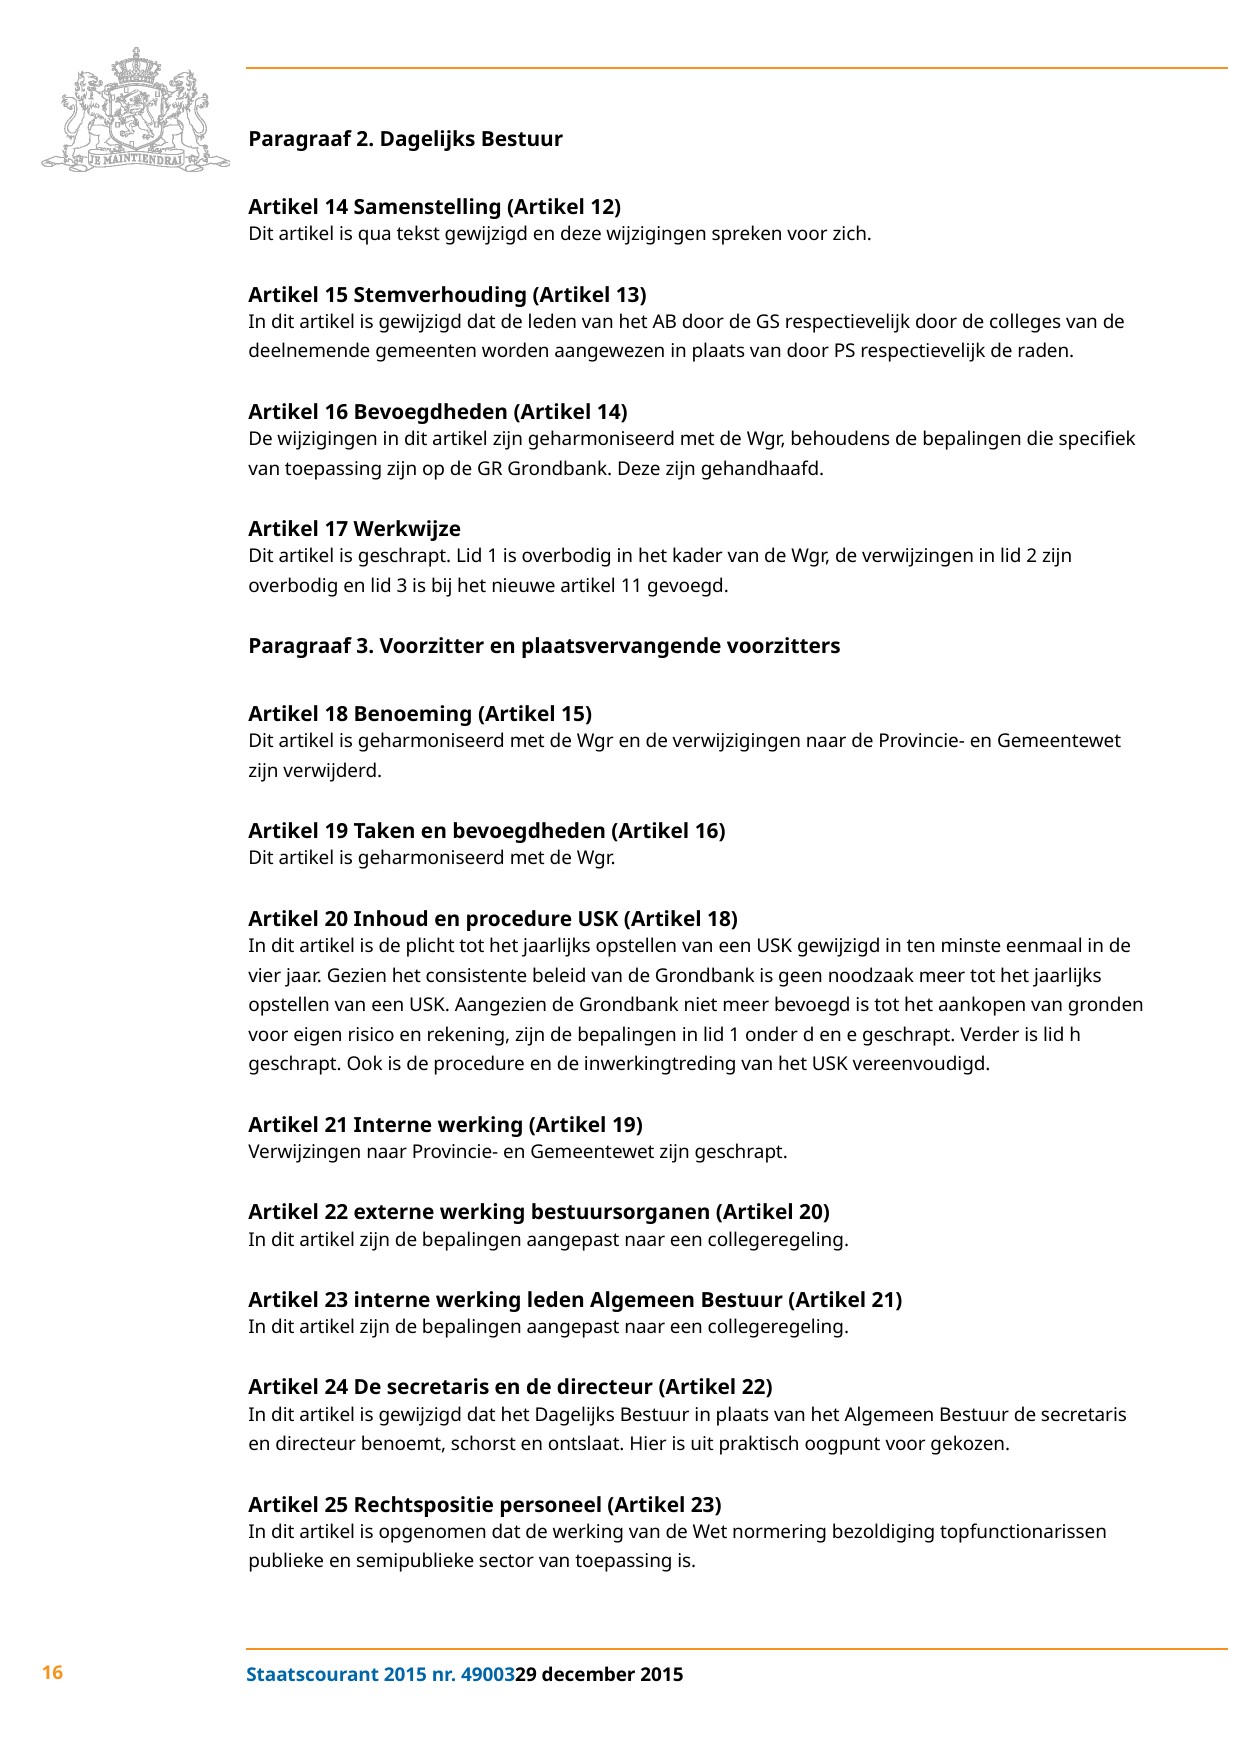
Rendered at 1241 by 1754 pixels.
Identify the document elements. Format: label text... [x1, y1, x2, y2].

text Artikel 23 interne werking leden Algemeen Bestuur (Artikel 21) [248, 1285, 1152, 1313]
text In dit artikel is de plicht tot het jaarlijks opstellen van een USK gewijzigd in ten minste eenmaal in de vier jaar. Gezien het consistente beleid van de Grondbank is geen noodzaak meer tot het jaarlijks opstellen van een USK. Aangezien de Grondbank niet meer bevoegd is tot het aankopen van gronden voor eigen risico en rekening, zijn de bepalingen in lid 1 onder d en e geschrapt. Verder is lid h geschrapt. Ook is de procedure en de inwerkingtreding van het USK vereenvoudigd. [248, 932, 1152, 1076]
text Artikel 14 Samenstelling (Artikel 12) [248, 192, 1152, 221]
text Artikel 15 Stemverhouding (Artikel 13) [248, 280, 1152, 308]
picture [41, 47, 231, 172]
text Verwijzingen naar Provincie- en Gemeentewet zijn geschrapt. [248, 1138, 1152, 1164]
text In dit artikel is opgenomen dat de werking van de Wet normering bezoldiging topfunctionarissen publieke en semipublieke sector van toepassing is. [248, 1518, 1152, 1573]
text In dit artikel zijn de bepalingen aangepast naar een collegeregeling. [248, 1313, 1152, 1339]
text De wijzigingen in dit artikel zijn geharmoniseerd met de Wgr, behoudens de bepalingen die specifiek van toepassing zijn op de GR Grondbank. Deze zijn gehandhaafd. [248, 425, 1152, 481]
text Artikel 16 Bevoegdheden (Artikel 14) [248, 397, 1152, 425]
text Artikel 25 Rechtspositie personeel (Artikel 23) [248, 1490, 1152, 1518]
text In dit artikel is gewijzigd dat de leden van het AB door de GS respectievelijk door de colleges van de deelnemende gemeenten worden aangewezen in plaats van door PS respectievelijk de raden. [248, 308, 1152, 363]
text Artikel 22 externe werking bestuursorganen (Artikel 20) [248, 1197, 1152, 1226]
text Dit artikel is geschrapt. Lid 1 is overbodig in het kader van de Wgr, de verwijzingen in lid 2 zijn overbodig en lid 3 is bij het nieuwe artikel 11 gevoegd. [248, 542, 1152, 598]
text Dit artikel is geharmoniseerd met de Wgr en de verwijzigingen naar de Provincie- en Gemeentewet zijn verwijderd. [248, 727, 1152, 783]
text In dit artikel zijn de bepalingen aangepast naar een collegeregeling. [248, 1226, 1152, 1251]
text Artikel 20 Inhoud en procedure USK (Artikel 18) [248, 904, 1152, 932]
text Dit artikel is qua tekst gewijzigd en deze wijzigingen spreken voor zich. [248, 221, 1152, 246]
text Dit artikel is geharmoniseerd met de Wgr. [248, 844, 1152, 870]
text Paragraaf 3. Voorzitter en plaatsvervangende voorzitters [248, 631, 1152, 660]
text Artikel 24 De secretaris en de directeur (Artikel 22) [248, 1372, 1152, 1401]
text Artikel 21 Interne werking (Artikel 19) [248, 1110, 1152, 1138]
text Artikel 18 Benoeming (Artikel 15) [248, 699, 1152, 727]
text In dit artikel is gewijzigd dat het Dagelijks Bestuur in plaats van het Algemeen Bestuur de secretaris en directeur benoemt, schorst en ontslaat. Hier is uit praktisch oogpunt voor gekozen. [248, 1401, 1152, 1456]
text Paragraaf 2. Dagelijks Bestuur [248, 124, 1152, 153]
text Artikel 17 Werkwijze [248, 514, 1152, 542]
text Artikel 19 Taken en bevoegdheden (Artikel 16) [248, 816, 1152, 844]
